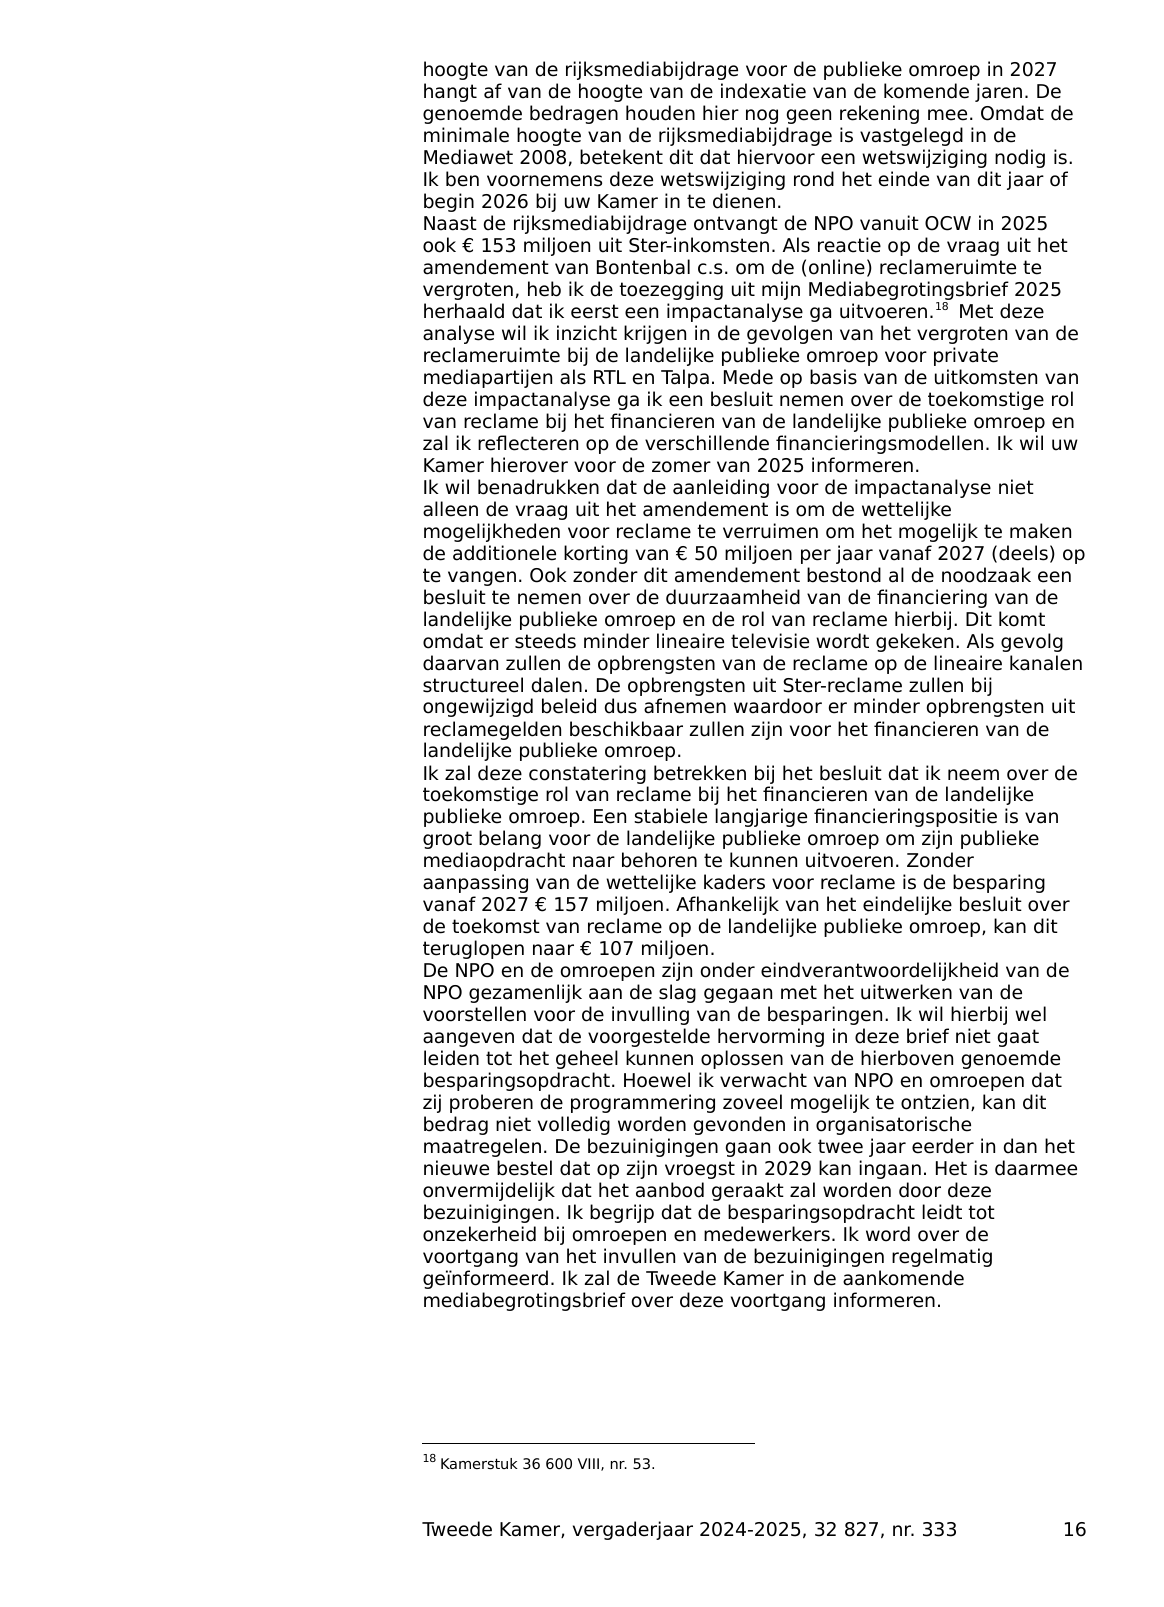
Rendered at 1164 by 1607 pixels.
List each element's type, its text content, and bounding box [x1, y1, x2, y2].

text Ik wil benadrukken dat de aanleiding voor de impactanalyse niet alleen de vraag uit het amendement is om de wettelijke mogelijkheden voor reclame te verruimen om het mogelijk te maken de additionele korting van € 50 miljoen per jaar vanaf 2027 (deels) op te vangen. Ook zonder dit amendement bestond al de noodzaak een besluit te nemen over de duurzaamheid van de financiering van de landelijke publieke omroep en de rol van reclame hierbij. Dit komt omdat er steeds minder lineaire televisie wordt gekeken. Als gevolg daarvan zullen de opbrengsten van de reclame op de lineaire kanalen structureel dalen. De opbrengsten uit Ster-reclame zullen bij ongewijzigd beleid dus afnemen waardoor er minder opbrengsten uit reclamegelden beschikbaar zullen zijn voor het financieren van de landelijke publieke omroep. [422, 477, 1087, 762]
text Naast de rijksmediabijdrage ontvangt de NPO vanuit OCW in 2025 ook € 153 miljoen uit Ster-inkomsten. Als reactie op de vraag uit het amendement van Bontenbal c.s. om de (online) reclameruimte te vergroten, heb ik de toezegging uit mijn Mediabegrotingsbrief 2025 herhaald dat ik eerst een impactanalyse ga uitvoeren. Met deze analyse wil ik inzicht krijgen in de gevolgen van het vergroten van de reclameruimte bij de landelijke publieke omroep voor private mediapartijen als RTL en Talpa. Mede op basis van de uitkomsten van deze impactanalyse ga ik een besluit nemen over de toekomstige rol van reclame bij het financieren van de landelijke publieke omroep en zal ik reflecteren op de verschillende financieringsmodellen. Ik wil uw Kamer hierover voor de zomer van 2025 informeren. [422, 213, 1087, 477]
text hoogte van de rijksmediabijdrage voor de publieke omroep in 2027 hangt af van de hoogte van de indexatie van de komende jaren. De genoemde bedragen houden hier nog geen rekening mee. Omdat de minimale hoogte van de rijksmediabijdrage is vastgelegd in de Mediawet 2008, betekent dit dat hiervoor een wetswijziging nodig is. Ik ben voornemens deze wetswijziging rond het einde van dit jaar of begin 2026 bij uw Kamer in te dienen. [422, 59, 1087, 213]
text Ik zal deze constatering betrekken bij het besluit dat ik neem over de toekomstige rol van reclame bij het financieren van de landelijke publieke omroep. Een stabiele langjarige financieringspositie is van groot belang voor de landelijke publieke omroep om zijn publieke mediaopdracht naar behoren te kunnen uitvoeren. Zonder aanpassing van de wettelijke kaders voor reclame is de besparing vanaf 2027 € 157 miljoen. Afhankelijk van het eindelijke besluit over de toekomst van reclame op de landelijke publieke omroep, kan dit teruglopen naar € 107 miljoen. [422, 762, 1087, 960]
text De NPO en de omroepen zijn onder eindverantwoordelijkheid van de NPO gezamenlijk aan de slag gegaan met het uitwerken van de voorstellen voor de invulling van de besparingen. Ik wil hierbij wel aangeven dat de voorgestelde hervorming in deze brief niet gaat leiden tot het geheel kunnen oplossen van de hierboven genoemde besparingsopdracht. Hoewel ik verwacht van NPO en omroepen dat zij proberen de programmering zoveel mogelijk te ontzien, kan dit bedrag niet volledig worden gevonden in organisatorische maatregelen. De bezuinigingen gaan ook twee jaar eerder in dan het nieuwe bestel dat op zijn vroegst in 2029 kan ingaan. Het is daarmee onvermijdelijk dat het aanbod geraakt zal worden door deze bezuinigingen. Ik begrijp dat de besparingsopdracht leidt tot onzekerheid bij omroepen en medewerkers. Ik word over de voortgang van het invullen van de bezuinigingen regelmatig geïnformeerd. Ik zal de Tweede Kamer in de aankomende mediabegrotingsbrief over deze voortgang informeren. [422, 960, 1087, 1312]
text Kamerstuk 36 600 VIII, nr. 53. [422, 1452, 1087, 1474]
